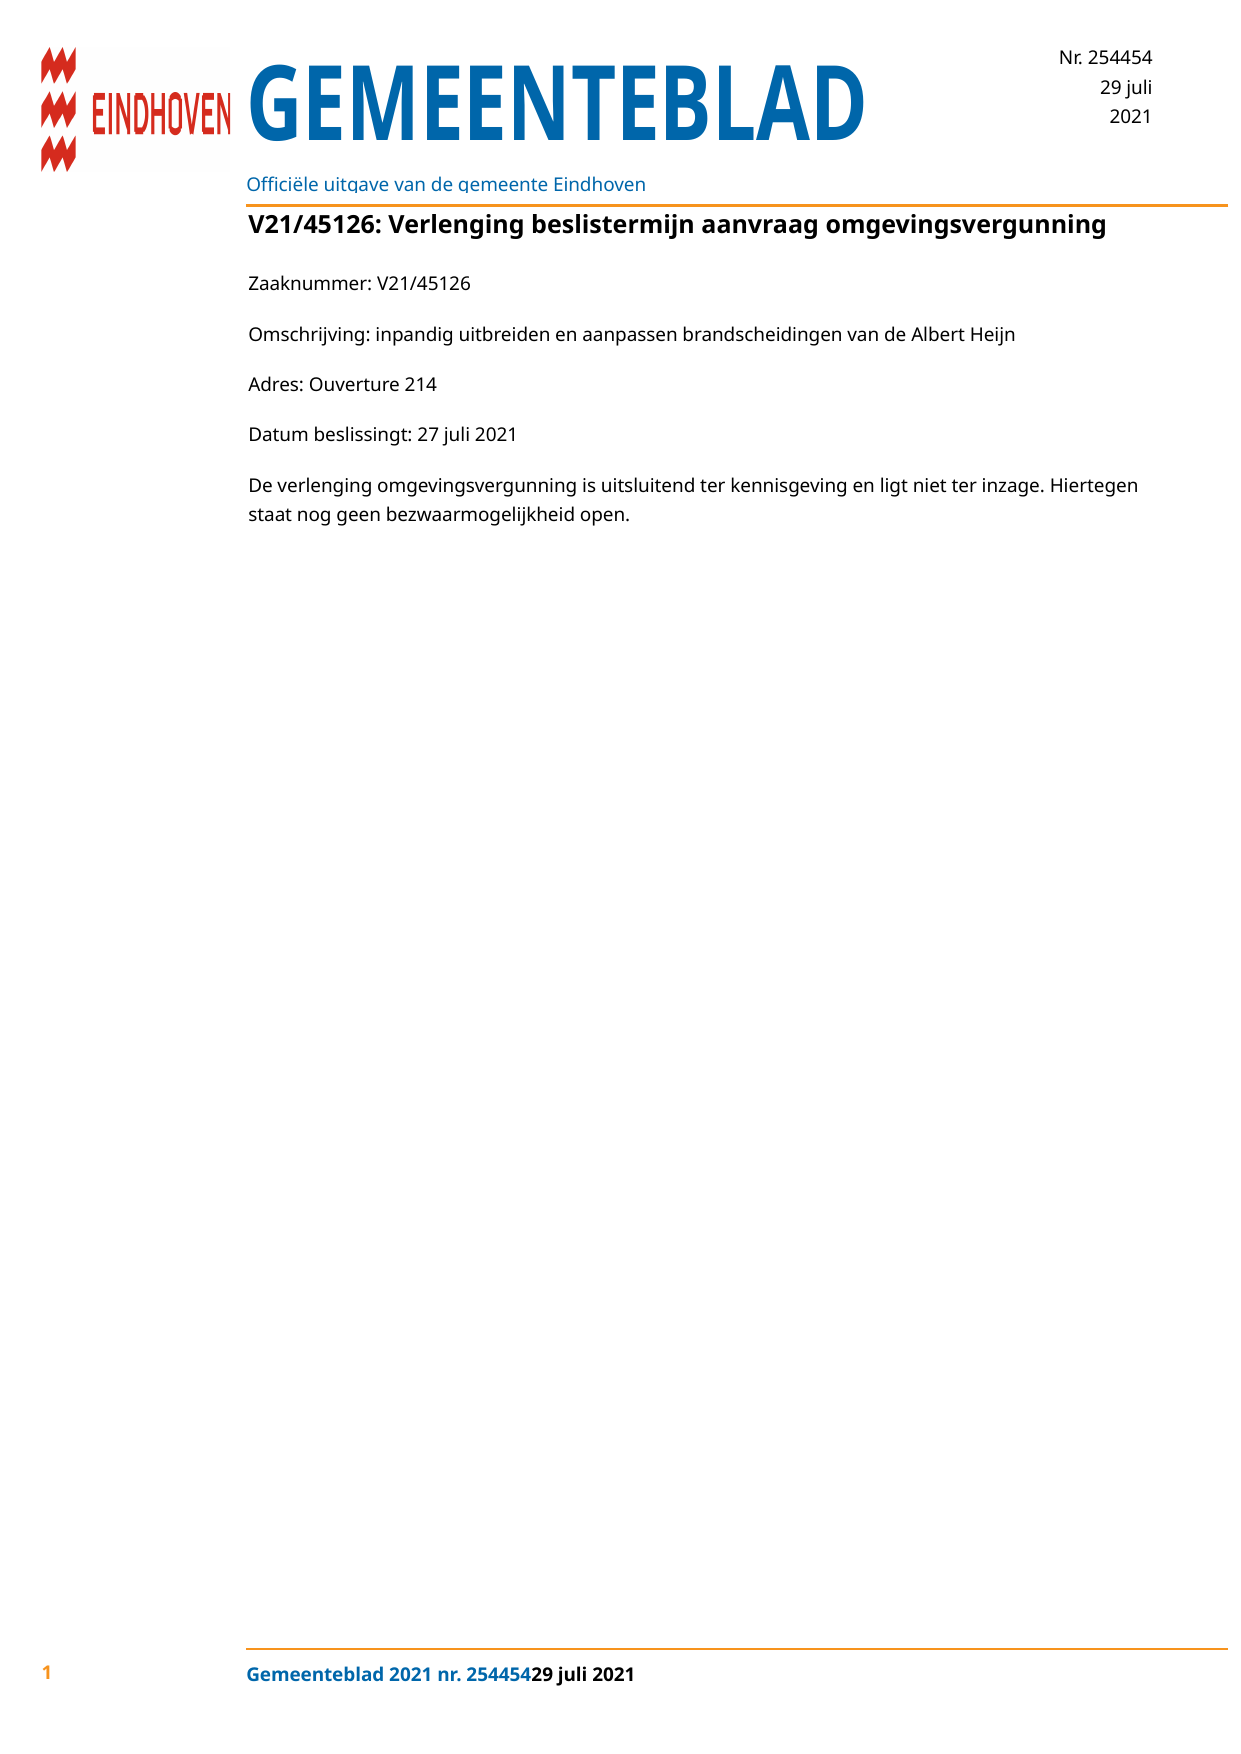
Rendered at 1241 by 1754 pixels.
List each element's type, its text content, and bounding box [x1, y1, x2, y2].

text Zaaknummer: V21/45126 [248, 270, 1152, 296]
text Datum beslissingt: 27 juli 2021 [248, 422, 1152, 447]
text Omschrijving: inpandig uitbreiden en aanpassen brandscheidingen van de Albert Heijn [248, 321, 1152, 346]
text De verlenging omgevingsvergunning is uitsluitend ter kennisgeving en ligt niet ter inzage. Hiertegen staat nog geen bezwaarmogelijkheid open. [248, 472, 1152, 527]
text V21/45126: Verlenging beslistermijn aanvraag omgevingsvergunning [248, 207, 1152, 241]
picture [41, 47, 231, 172]
text Adres: Ouverture 214 [248, 371, 1152, 397]
